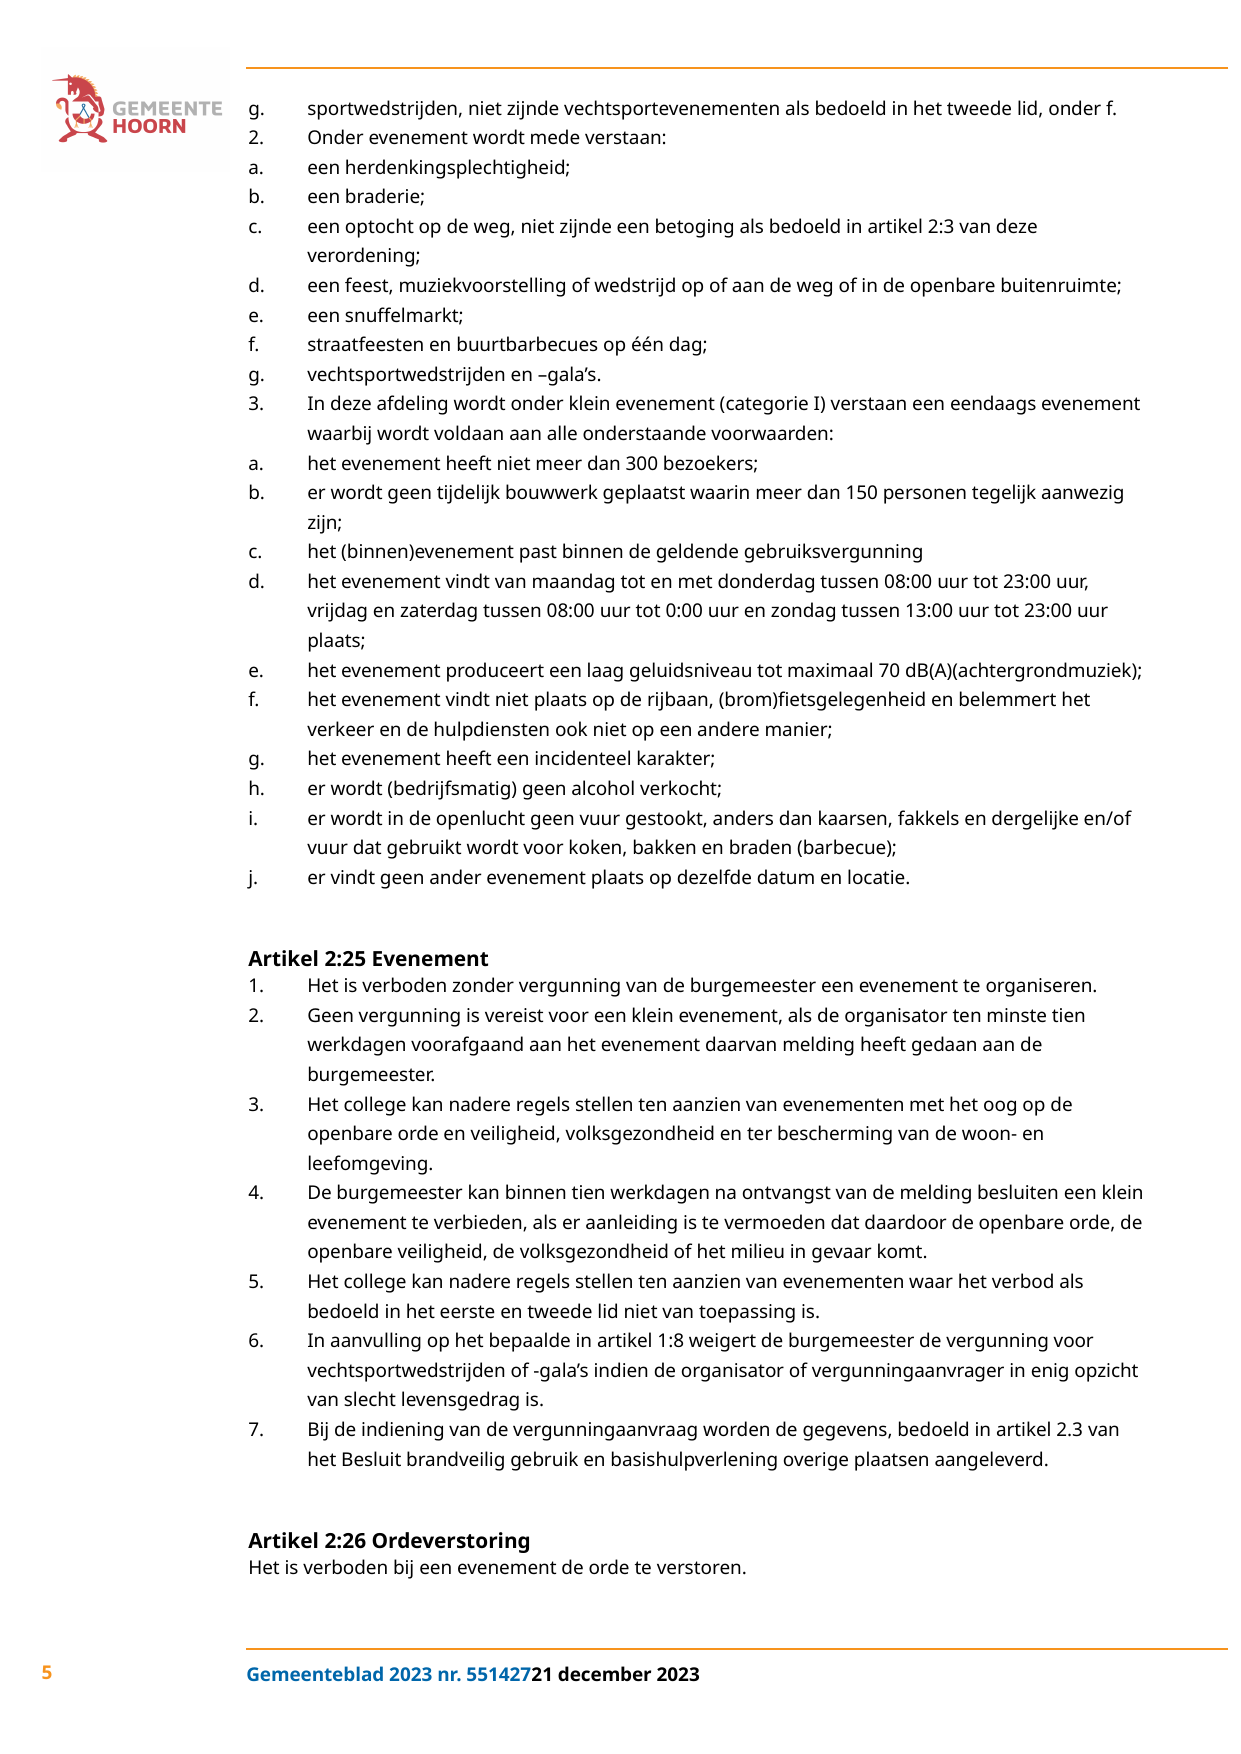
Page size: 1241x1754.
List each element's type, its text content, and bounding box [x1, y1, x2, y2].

list een snuffelmarkt; [248, 302, 1152, 328]
list het (binnen)evenement past binnen de geldende gebruiksvergunning [248, 538, 1152, 564]
list een feest, muziekvoorstelling of wedstrijd op of aan de weg of in de openbare buitenruimte; [248, 272, 1152, 298]
list sportwedstrijden, niet zijnde vechtsportevenementen als bedoeld in het tweede lid, onder f. [248, 95, 1152, 121]
picture [41, 47, 231, 172]
list het evenement heeft niet meer dan 300 bezoekers; [248, 450, 1152, 476]
list er wordt (bedrijfsmatig) geen alcohol verkocht; [248, 775, 1152, 801]
list een optocht op de weg, niet zijnde een betoging als bedoeld in artikel 2:3 van deze verordening; [248, 213, 1152, 268]
list het evenement produceert een laag geluidsniveau tot maximaal 70 dB(A)(achtergrondmuziek); [248, 657, 1152, 683]
list Bij de indiening van de vergunningaanvraag worden de gegevens, bedoeld in artikel 2.3 van het Besluit brandveilig gebruik en basishulpverlening overige plaatsen aangeleverd. [248, 1416, 1152, 1471]
list Geen vergunning is vereist voor een klein evenement, als de organisator ten minste tien werkdagen voorafgaand aan het evenement daarvan melding heeft gedaan aan de burgemeester. [248, 1002, 1152, 1087]
list er vindt geen ander evenement plaats op dezelfde datum en locatie. [248, 864, 1152, 890]
list De burgemeester kan binnen tien werkdagen na ontvangst van de melding besluiten een klein evenement te verbieden, als er aanleiding is te vermoeden dat daardoor de openbare orde, de openbare veiligheid, de volksgezondheid of het milieu in gevaar komt. [248, 1179, 1152, 1264]
list Het college kan nadere regels stellen ten aanzien van evenementen waar het verbod als bedoeld in het eerste en tweede lid niet van toepassing is. [248, 1268, 1152, 1323]
list het evenement heeft een incidenteel karakter; [248, 746, 1152, 771]
list In aanvulling op het bepaalde in artikel 1:8 weigert de burgemeester de vergunning voor vechtsportwedstrijden of -gala’s indien de organisator of vergunningaanvrager in enig opzicht van slecht levensgedrag is. [248, 1327, 1152, 1412]
text Artikel 2:26 Ordeverstoring [248, 1526, 1152, 1554]
list een herdenkingsplechtigheid; [248, 154, 1152, 180]
list er wordt geen tijdelijk bouwwerk geplaatst waarin meer dan 150 personen tegelijk aanwezig zijn; [248, 479, 1152, 535]
list het evenement vindt van maandag tot en met donderdag tussen 08:00 uur tot 23:00 uur, vrijdag en zaterdag tussen 08:00 uur tot 0:00 uur en zondag tussen 13:00 uur tot 23:00 uur plaats; [248, 568, 1152, 653]
text Het is verboden bij een evenement de orde te verstoren. [248, 1554, 1152, 1580]
list het evenement vindt niet plaats op de rijbaan, (brom)fietsgelegenheid en belemmert het verkeer en de hulpdiensten ook niet op een andere manier; [248, 686, 1152, 742]
list In deze afdeling wordt onder klein evenement (categorie I) verstaan een eendaags evenement waarbij wordt voldaan aan alle onderstaande voorwaarden: [248, 391, 1152, 446]
list een braderie; [248, 183, 1152, 209]
list Het is verboden zonder vergunning van de burgemeester een evenement te organiseren. [248, 972, 1152, 998]
list vechtsportwedstrijden en –gala’s. [248, 361, 1152, 387]
list er wordt in de openlucht geen vuur gestookt, anders dan kaarsen, fakkels en dergelijke en/of vuur dat gebruikt wordt voor koken, bakken en braden (barbecue); [248, 805, 1152, 860]
list Het college kan nadere regels stellen ten aanzien van evenementen met het oog op de openbare orde en veiligheid, volksgezondheid en ter bescherming van de woon- en leefomgeving. [248, 1091, 1152, 1176]
list straatfeesten en buurtbarbecues op één dag; [248, 331, 1152, 357]
text Artikel 2:25 Evenement [248, 944, 1152, 972]
list Onder evenement wordt mede verstaan: [248, 124, 1152, 150]
